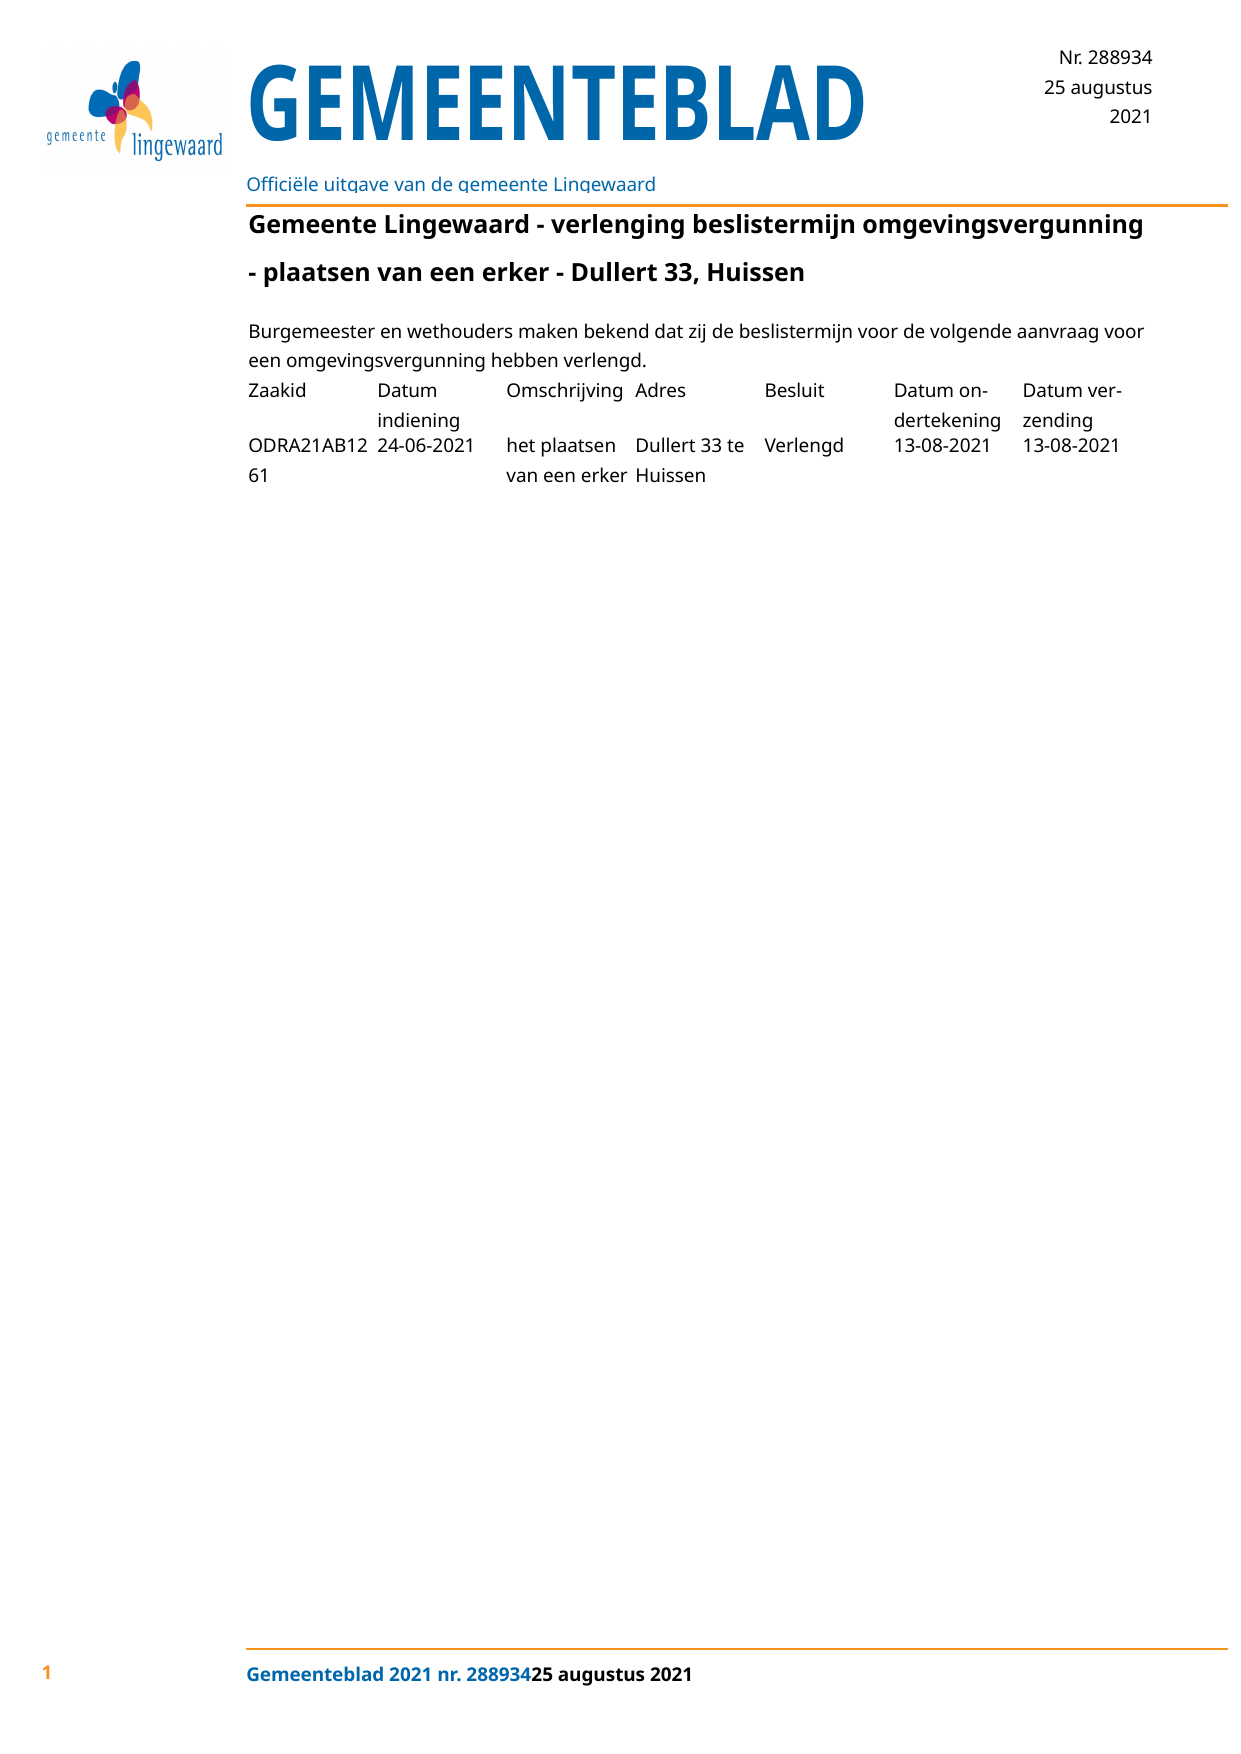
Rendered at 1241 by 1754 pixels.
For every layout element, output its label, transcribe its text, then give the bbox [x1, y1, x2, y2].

text Gemeente Lingewaard - verlenging beslistermijn omgevingsvergunning - plaatsen van een erker - Dullert 33, Huissen [248, 207, 1152, 288]
table_cell 13-08-2021 [894, 433, 1022, 488]
text Burgemeester en wethouders maken bekend dat zij de beslistermijn voor de volgende aanvraag voor een omgevingsvergunning hebben verlengd. [248, 318, 1152, 373]
table_cell ODRA21AB1261 [248, 433, 377, 488]
table_header Besluit [764, 377, 893, 432]
table_cell Dullert 33 te Huissen [635, 433, 764, 488]
table_header Zaakid [248, 377, 377, 432]
table_header Datum on-dertekening [894, 377, 1022, 432]
table_header Omschrijving [506, 377, 635, 432]
table_cell het plaatsen van een erker [506, 433, 635, 488]
picture [41, 47, 231, 172]
table_header Adres [635, 377, 764, 432]
table_header Datum indiening [377, 377, 506, 432]
table_cell Verlengd [764, 433, 893, 488]
table_header Datum ver-zending [1023, 377, 1152, 432]
table_cell 13-08-2021 [1023, 433, 1152, 488]
table_cell 24-06-2021 [377, 433, 506, 488]
